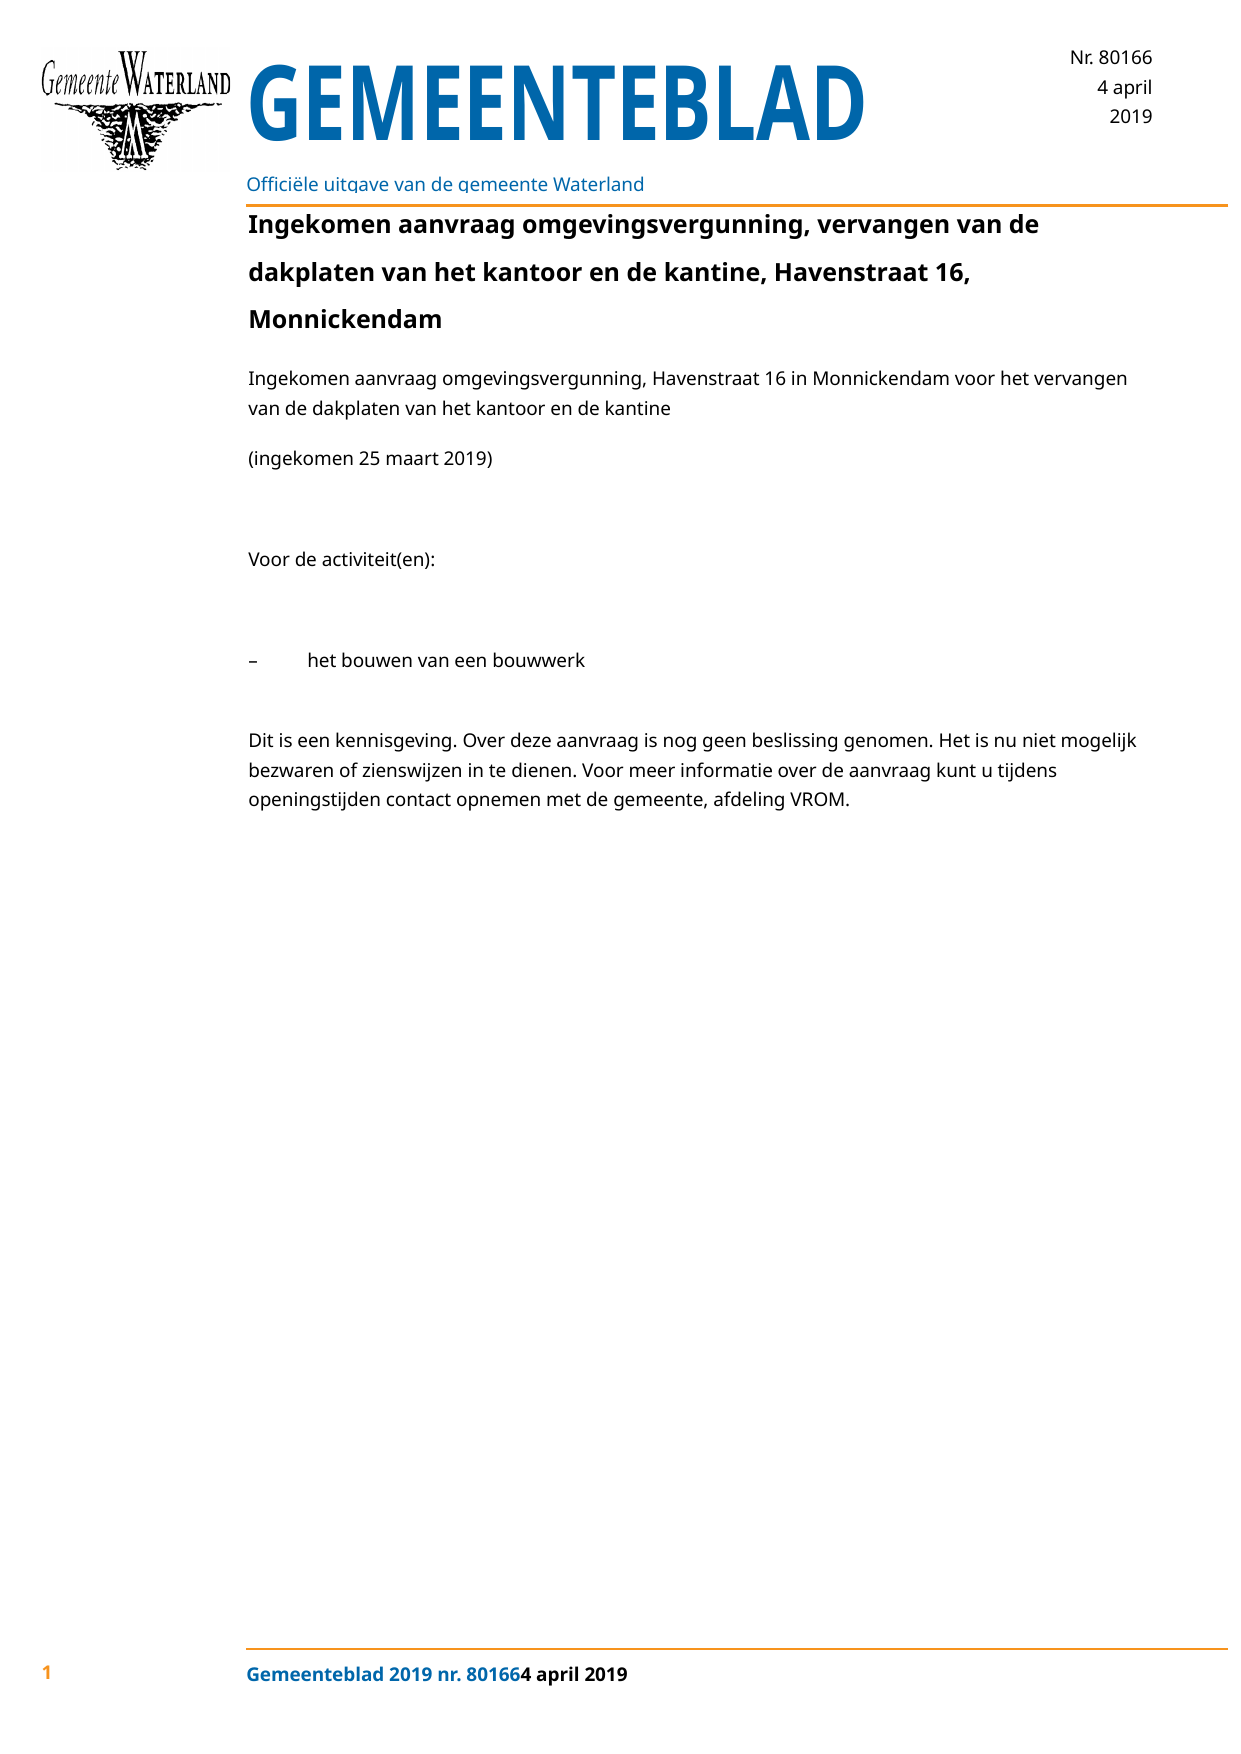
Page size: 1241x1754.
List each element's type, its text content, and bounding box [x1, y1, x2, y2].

text (ingekomen 25 maart 2019) [248, 446, 1152, 471]
text Ingekomen aanvraag omgevingsvergunning, Havenstraat 16 in Monnickendam voor het vervangen van de dakplaten van het kantoor en de kantine [248, 366, 1152, 421]
list het bouwen van een bouwwerk [248, 647, 1152, 673]
text Dit is een kennisgeving. Over deze aanvraag is nog geen beslissing genomen. Het is nu niet mogelijk bezwaren of zienswijzen in te dienen. Voor meer informatie over de aanvraag kunt u tijdens openingstijden contact opnemen met de gemeente, afdeling VROM. [248, 727, 1152, 812]
text Ingekomen aanvraag omgevingsvergunning, vervangen van de dakplaten van het kantoor en de kantine, Havenstraat 16, Monnickendam [248, 207, 1152, 336]
text Voor de activiteit(en): [248, 546, 1152, 572]
picture [41, 47, 231, 172]
